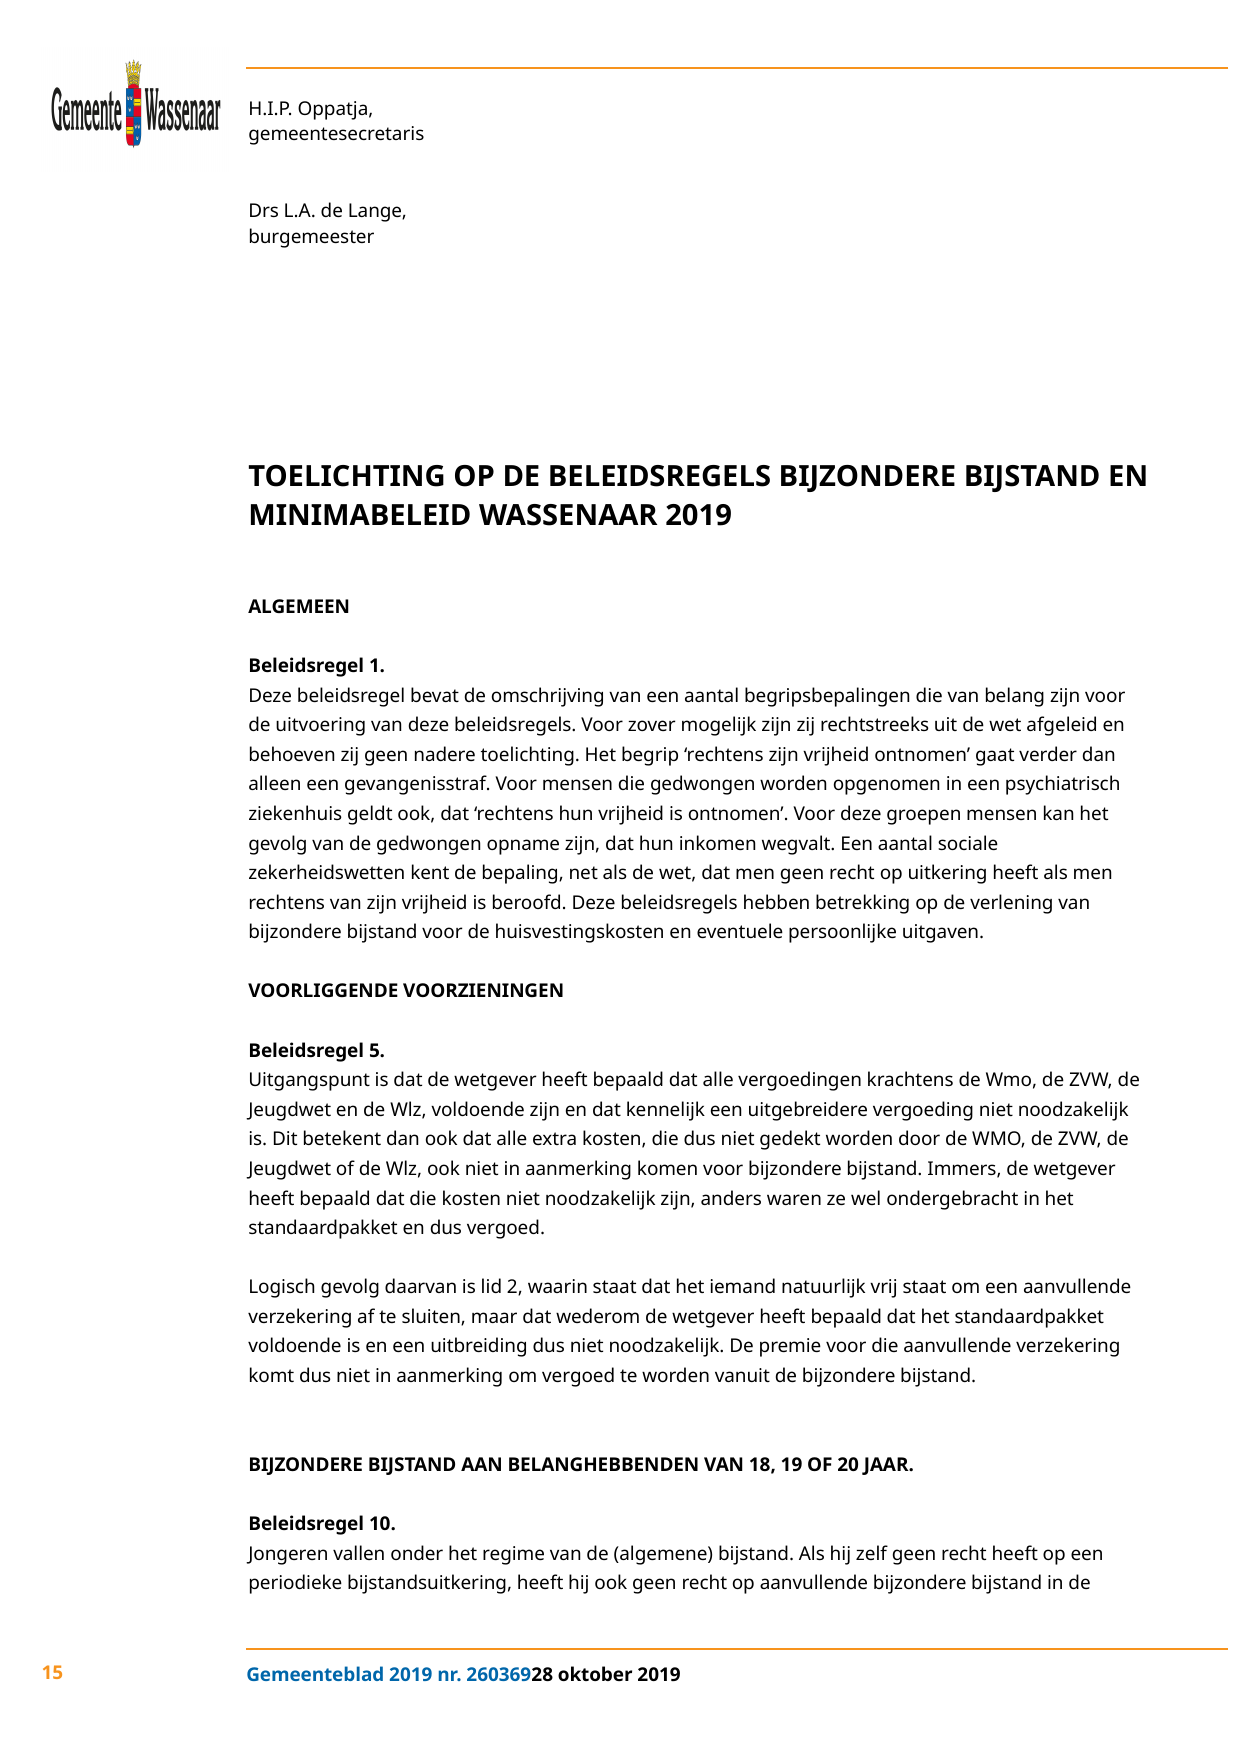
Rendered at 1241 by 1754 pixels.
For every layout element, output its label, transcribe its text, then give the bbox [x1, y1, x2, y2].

text Beleidsregel 10. [248, 1510, 1152, 1536]
text burgemeester [248, 223, 1152, 249]
text Jongeren vallen onder het regime van de (algemene) bijstand. Als hij zelf geen recht heeft op een periodieke bijstandsuitkering, heeft hij ook geen recht op aanvullende bijzondere bijstand in de [248, 1540, 1152, 1595]
text Drs L.A. de Lange, [248, 198, 1152, 223]
text Beleidsregel 1. [248, 652, 1152, 678]
text Beleidsregel 5. [248, 1037, 1152, 1063]
text H.I.P. Oppatja, [248, 95, 1152, 121]
text Deze beleidsregel bevat de omschrijving van een aantal begripsbepalingen die van belang zijn voor de uitvoering van deze beleidsregels. Voor zover mogelijk zijn zij rechtstreeks uit de wet afgeleid en behoeven zij geen nadere toelichting. Het begrip ‘rechtens zijn vrijheid ontnomen’ gaat verder dan alleen een gevangenisstraf. Voor mensen die gedwongen worden opgenomen in een psychiatrisch ziekenhuis geldt ook, dat ‘rechtens hun vrijheid is ontnomen’. Voor deze groepen mensen kan het gevolg van de gedwongen opname zijn, dat hun inkomen wegvalt. Een aantal sociale zekerheidswetten kent de bepaling, net als de wet, dat men geen recht op uitkering heeft als men rechtens van zijn vrijheid is beroofd. Deze beleidsregels hebben betrekking op de verlening van bijzondere bijstand voor de huisvestingskosten en eventuele persoonlijke uitgaven. [248, 682, 1152, 944]
picture [41, 47, 231, 172]
text Uitgangspunt is dat de wetgever heeft bepaald dat alle vergoedingen krachtens de Wmo, de ZVW, de Jeugdwet en de Wlz, voldoende zijn en dat kennelijk een uitgebreidere vergoeding niet noodzakelijk is. Dit betekent dan ook dat alle extra kosten, die dus niet gedekt worden door de WMO, de ZVW, de Jeugdwet of de Wlz, ook niet in aanmerking komen voor bijzondere bijstand. Immers, de wetgever heeft bepaald dat die kosten niet noodzakelijk zijn, anders waren ze wel ondergebracht in het standaardpakket en dus vergoed. [248, 1066, 1152, 1240]
text TOELICHTING OP DE BELEIDSREGELS BIJZONDERE BIJSTAND EN MINIMABELEID WASSENAAR 2019 [248, 455, 1152, 534]
text Logisch gevolg daarvan is lid 2, waarin staat dat het iemand natuurlijk vrij staat om een aanvullende verzekering af te sluiten, maar dat wederom de wetgever heeft bepaald dat het standaardpakket voldoende is en een uitbreiding dus niet noodzakelijk. De premie voor die aanvullende verzekering komt dus niet in aanmerking om vergoed te worden vanuit de bijzondere bijstand. [248, 1273, 1152, 1388]
text ALGEMEEN [248, 593, 1152, 619]
text BIJZONDERE BIJSTAND AAN BELANGHEBBENDEN VAN 18, 19 OF 20 JAAR. [248, 1451, 1152, 1477]
text gemeentesecretaris [248, 121, 1152, 146]
text VOORLIGGENDE VOORZIENINGEN [248, 978, 1152, 1003]
